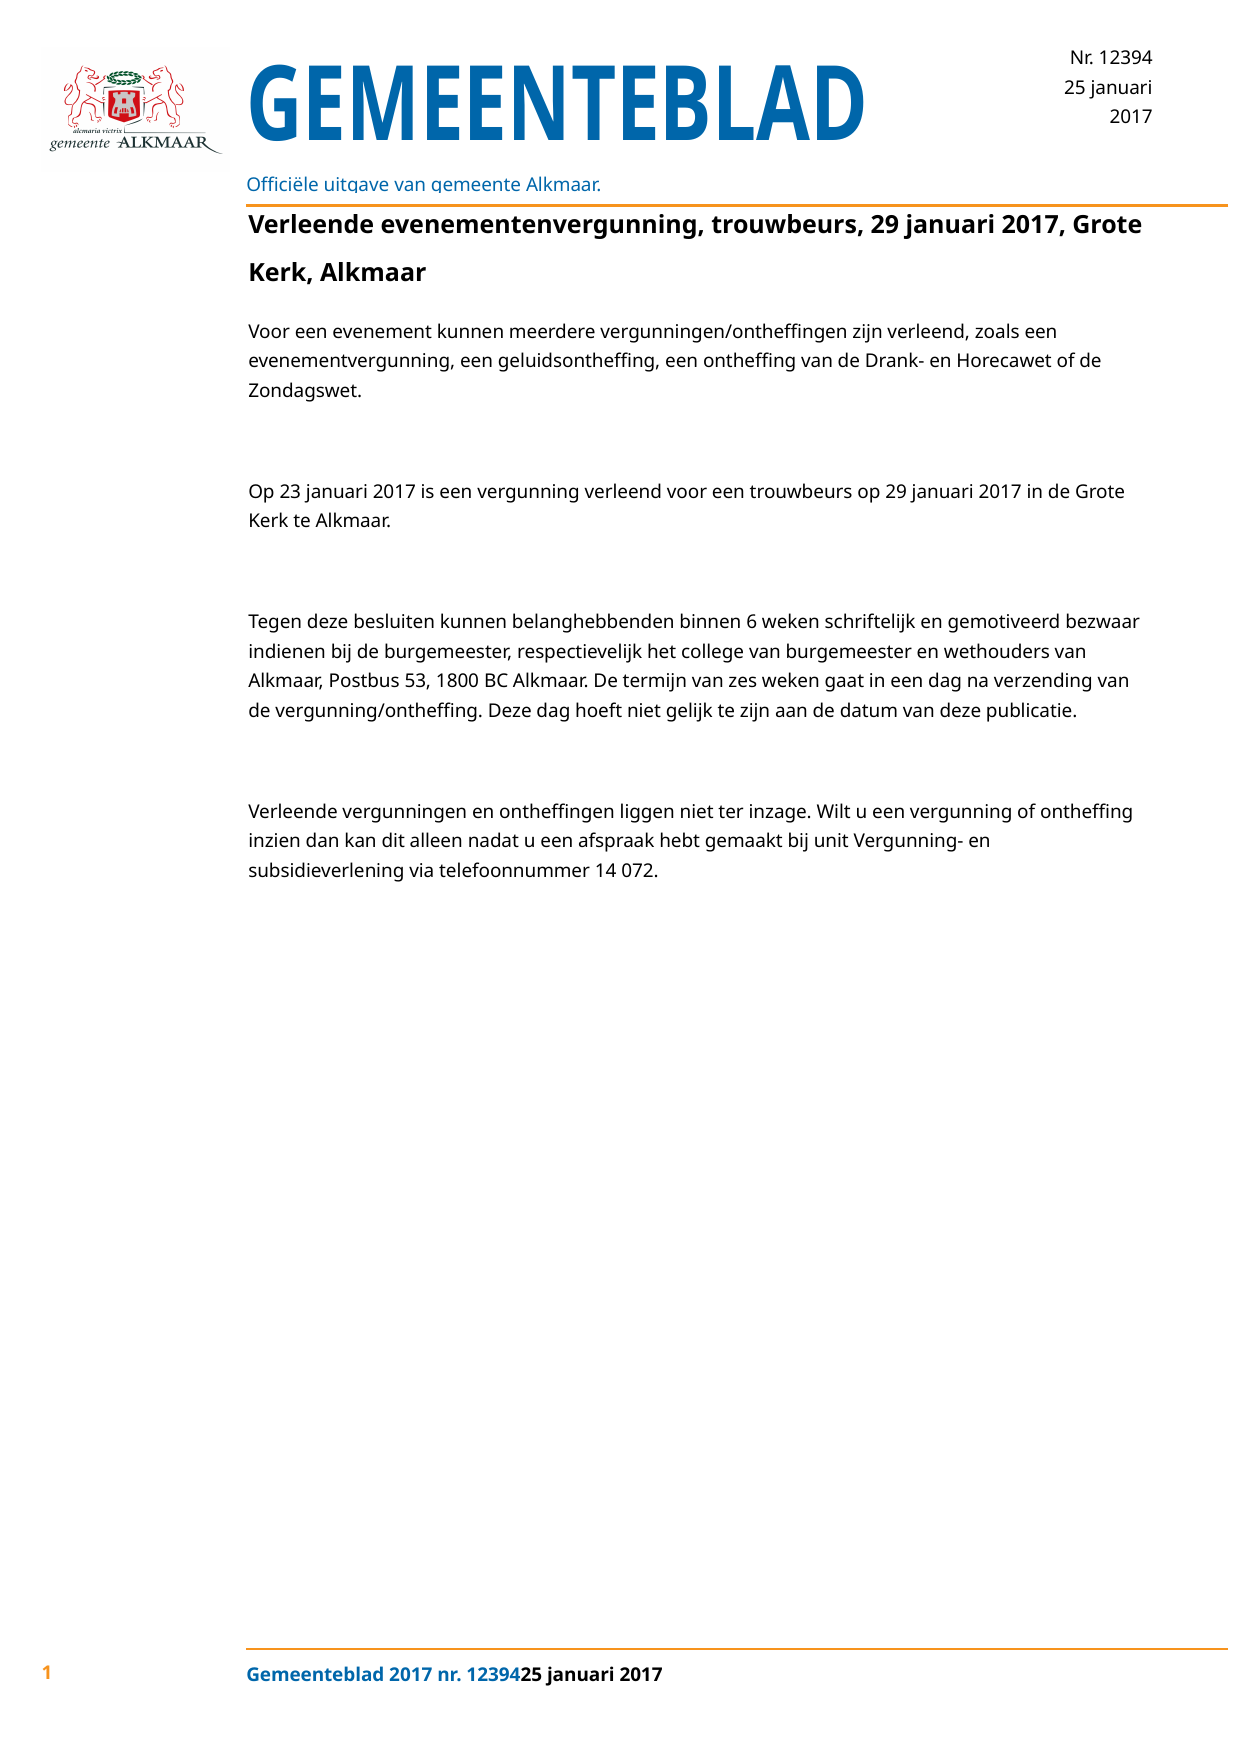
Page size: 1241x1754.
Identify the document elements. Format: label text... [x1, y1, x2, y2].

text Verleende evenementenvergunning, trouwbeurs, 29 januari 2017, Grote Kerk, Alkmaar [248, 207, 1152, 288]
picture [41, 47, 231, 172]
text Verleende vergunningen en ontheffingen liggen niet ter inzage. Wilt u een vergunning of ontheffing inzien dan kan dit alleen nadat u een afspraak hebt gemaakt bij unit Vergunning- en subsidieverlening via telefoonnummer 14 072. [248, 798, 1152, 883]
text Voor een evenement kunnen meerdere vergunningen/ontheffingen zijn verleend, zoals een evenementvergunning, een geluidsontheffing, een ontheffing van de Drank- en Horecawet of de Zondagswet. [248, 318, 1152, 403]
text Tegen deze besluiten kunnen belanghebbenden binnen 6 weken schriftelijk en gemotiveerd bezwaar indienen bij de burgemeester, respectievelijk het college van burgemeester en wethouders van Alkmaar, Postbus 53, 1800 BC Alkmaar. De termijn van zes weken gaat in een dag na verzending van de vergunning/ontheffing. Deze dag hoeft niet gelijk te zijn aan de datum van deze publicatie. [248, 608, 1152, 723]
text Op 23 januari 2017 is een vergunning verleend voor een trouwbeurs op 29 januari 2017 in de Grote Kerk te Alkmaar. [248, 478, 1152, 533]
